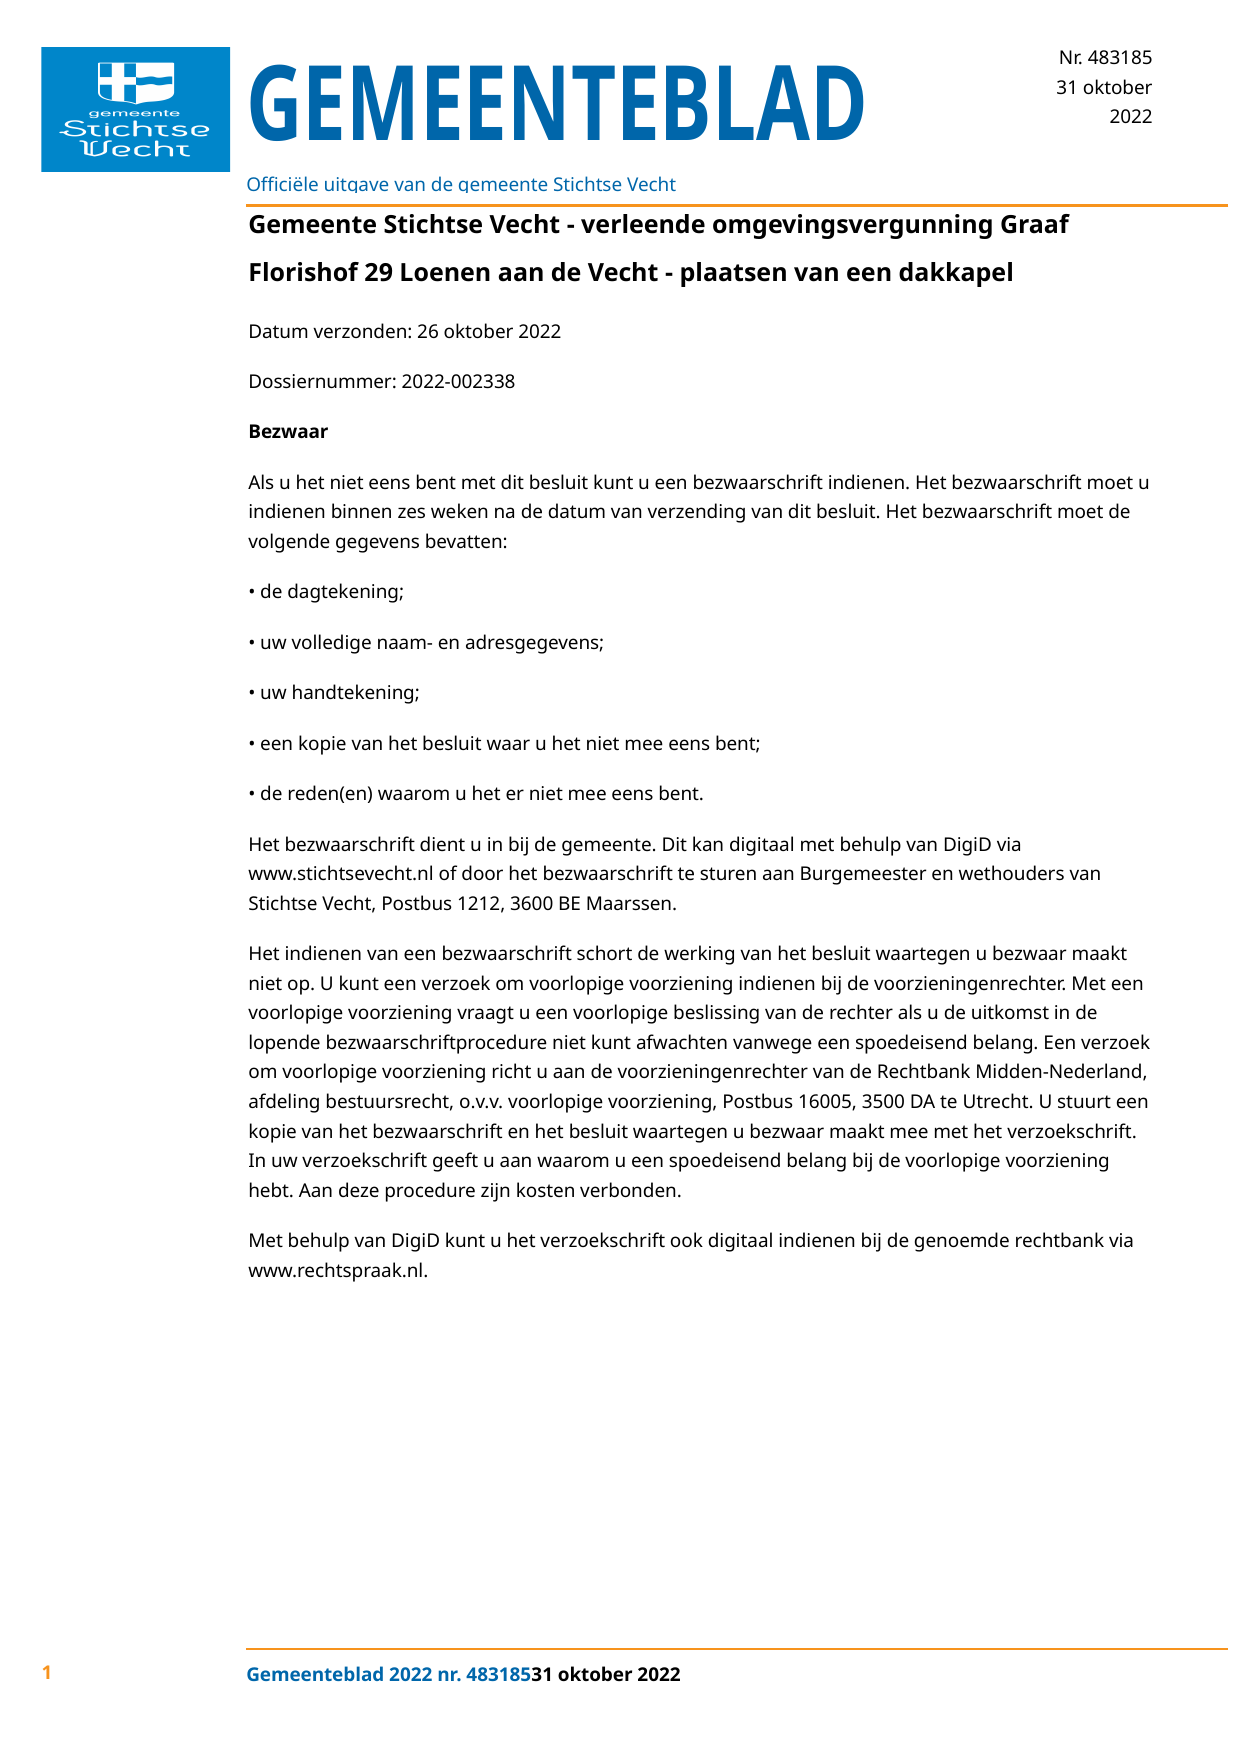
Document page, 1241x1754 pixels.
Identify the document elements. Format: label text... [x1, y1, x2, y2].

picture [137, 63, 174, 103]
text • uw handtekening; [248, 679, 1152, 705]
text Gemeente Stichtse Vecht - verleende omgevingsvergunning Graaf Florishof 29 Loenen aan de Vecht - plaatsen van een dakkapel [248, 207, 1152, 288]
text Datum verzonden: 26 oktober 2022 [248, 318, 1152, 344]
text • uw volledige naam- en adresgegevens; [248, 629, 1152, 655]
text Het bezwaarschrift dient u in bij de gemeente. Dit kan digitaal met behulp van DigiD via www.stichtsevecht.nl of door het bezwaarschrift te sturen aan Burgemeester en wethouders van Stichtse Vecht, Postbus 1212, 3600 BE Maarssen. [248, 831, 1152, 916]
text Met behulp van DigiD kunt u het verzoekschrift ook digitaal indienen bij de genoemde rechtbank via www.rechtspraak.nl. [248, 1227, 1152, 1283]
text • een kopie van het besluit waar u het niet mee eens bent; [248, 730, 1152, 756]
text Bezwaar [248, 419, 1152, 444]
text Dossiernummer: 2022-002338 [248, 368, 1152, 394]
text • de reden(en) waarom u het er niet mee eens bent. [248, 780, 1152, 806]
text Het indienen van een bezwaarschrift schort de werking van het besluit waartegen u bezwaar maakt niet op. U kunt een verzoek om voorlopige voorziening indienen bij de voorzieningenrechter. Met een voorlopige voorziening vraagt u een voorlopige beslissing van de rechter als u de uitkomst in de lopende bezwaarschriftprocedure niet kunt afwachten vanwege een spoedeisend belang. Een verzoek om voorlopige voorziening richt u aan de voorzieningenrechter van de Rechtbank Midden-Nederland, afdeling bestuursrecht, o.v.v. voorlopige voorziening, Postbus 16005, 3500 DA te Utrecht. U stuurt een kopie van het bezwaarschrift en het besluit waartegen u bezwaar maakt mee met het verzoekschrift. In uw verzoekschrift geeft u aan waarom u een spoedeisend belang bij de voorlopige voorziening hebt. Aan deze procedure zijn kosten verbonden. [248, 940, 1152, 1203]
text Als u het niet eens bent met dit besluit kunt u een bezwaarschrift indienen. Het bezwaarschrift moet u indienen binnen zes weken na de datum van verzending van dit besluit. Het bezwaarschrift moet de volgende gegevens bevatten: [248, 469, 1152, 554]
picture [99, 63, 135, 101]
text • de dagtekening; [248, 579, 1152, 604]
